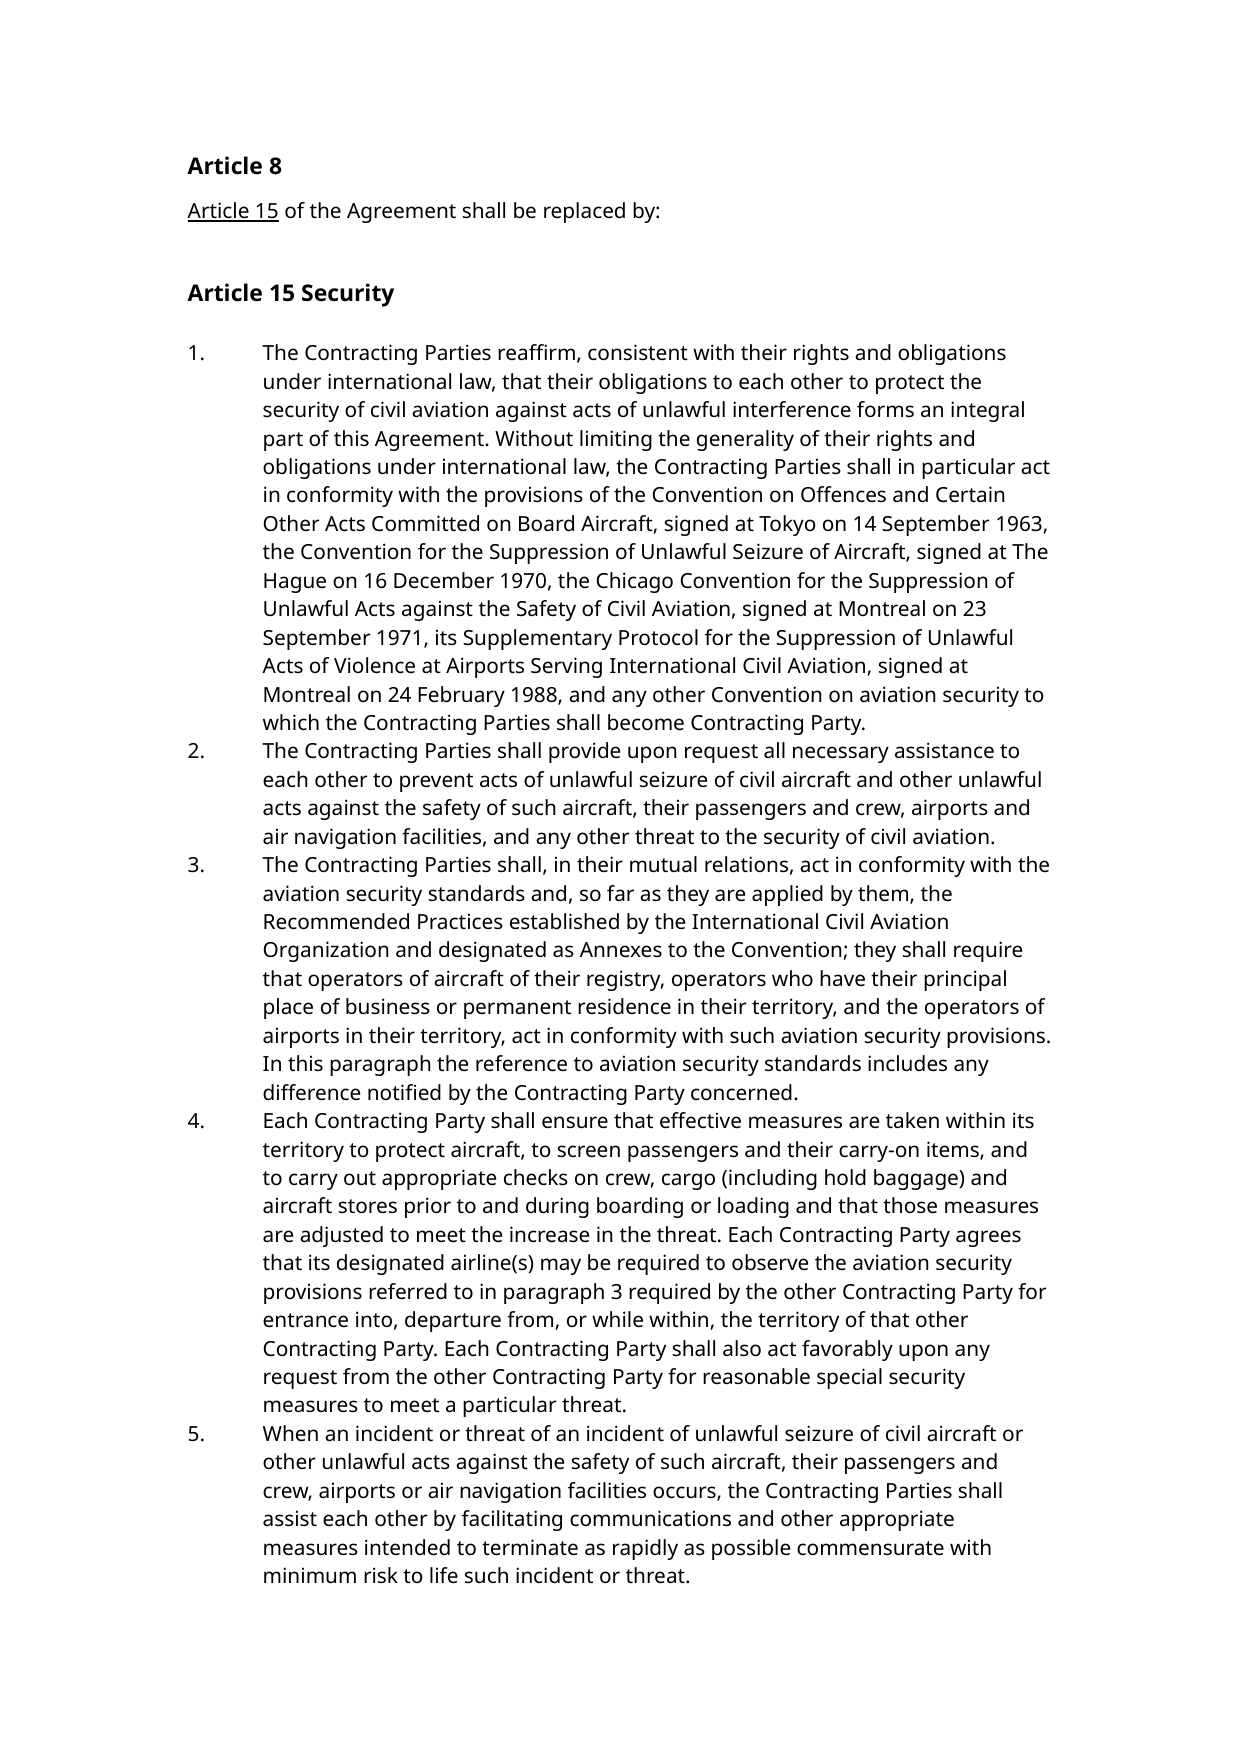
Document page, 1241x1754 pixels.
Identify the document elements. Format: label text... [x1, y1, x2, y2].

list Each Contracting Party shall ensure that effective measures are taken within its territory to protect aircraft, to screen passengers and their carry-on items, and to carry out appropriate checks on crew, cargo (including hold baggage) and aircraft stores prior to and during boarding or loading and that those measures are adjusted to meet the increase in the threat. Each Contracting Party agrees that its designated airline(s) may be required to observe the aviation security provisions referred to in paragraph 3 required by the other Contracting Party for entrance into, departure from, or while within, the territory of that other Contracting Party. Each Contracting Party shall also act favorably upon any request from the other Contracting Party for reasonable special security measures to meet a particular threat. [187, 1106, 1053, 1419]
list The Contracting Parties reaffirm, consistent with their rights and obligations under international law, that their obligations to each other to protect the security of civil aviation against acts of unlawful interference forms an integral part of this Agreement. Without limiting the generality of their rights and obligations under international law, the Contracting Parties shall in particular act in conformity with the provisions of the Convention on Offences and Certain Other Acts Committed on Board Aircraft, signed at Tokyo on 14 September 1963, the Convention for the Suppression of Unlawful Seizure of Aircraft, signed at The Hague on 16 December 1970, the Chicago Convention for the Suppression of Unlawful Acts against the Safety of Civil Aviation, signed at Montreal on 23 September 1971, its Supplementary Protocol for the Suppression of Unlawful Acts of Violence at Airports Serving International Civil Aviation, signed at Montreal on 24 February 1988, and any other Convention on aviation security to which the Contracting Parties shall become Contracting Party. [187, 338, 1053, 737]
text Article 15 of the Agreement shall be replaced by: [187, 196, 1053, 225]
list The Contracting Parties shall, in their mutual relations, act in conformity with the aviation security standards and, so far as they are applied by them, the Recommended Practices established by the International Civil Aviation Organization and designated as Annexes to the Convention; they shall require that operators of aircraft of their registry, operators who have their principal place of business or permanent residence in their territory, and the operators of airports in their territory, act in conformity with such aviation security provisions. In this paragraph the reference to aviation security standards includes any difference notified by the Contracting Party concerned. [187, 850, 1053, 1106]
list When an incident or threat of an incident of unlawful seizure of civil aircraft or other unlawful acts against the safety of such aircraft, their passengers and crew, airports or air navigation facilities occurs, the Contracting Parties shall assist each other by facilitating communications and other appropriate measures intended to terminate as rapidly as possible commensurate with minimum risk to life such incident or threat. [187, 1419, 1053, 1590]
subtitle Article 8 [187, 150, 1053, 181]
list The Contracting Parties shall provide upon request all necessary assistance to each other to prevent acts of unlawful seizure of civil aircraft and other unlawful acts against the safety of such aircraft, their passengers and crew, airports and air navigation facilities, and any other threat to the security of civil aviation. [187, 737, 1053, 850]
subtitle Article 15 Security [187, 277, 1053, 308]
